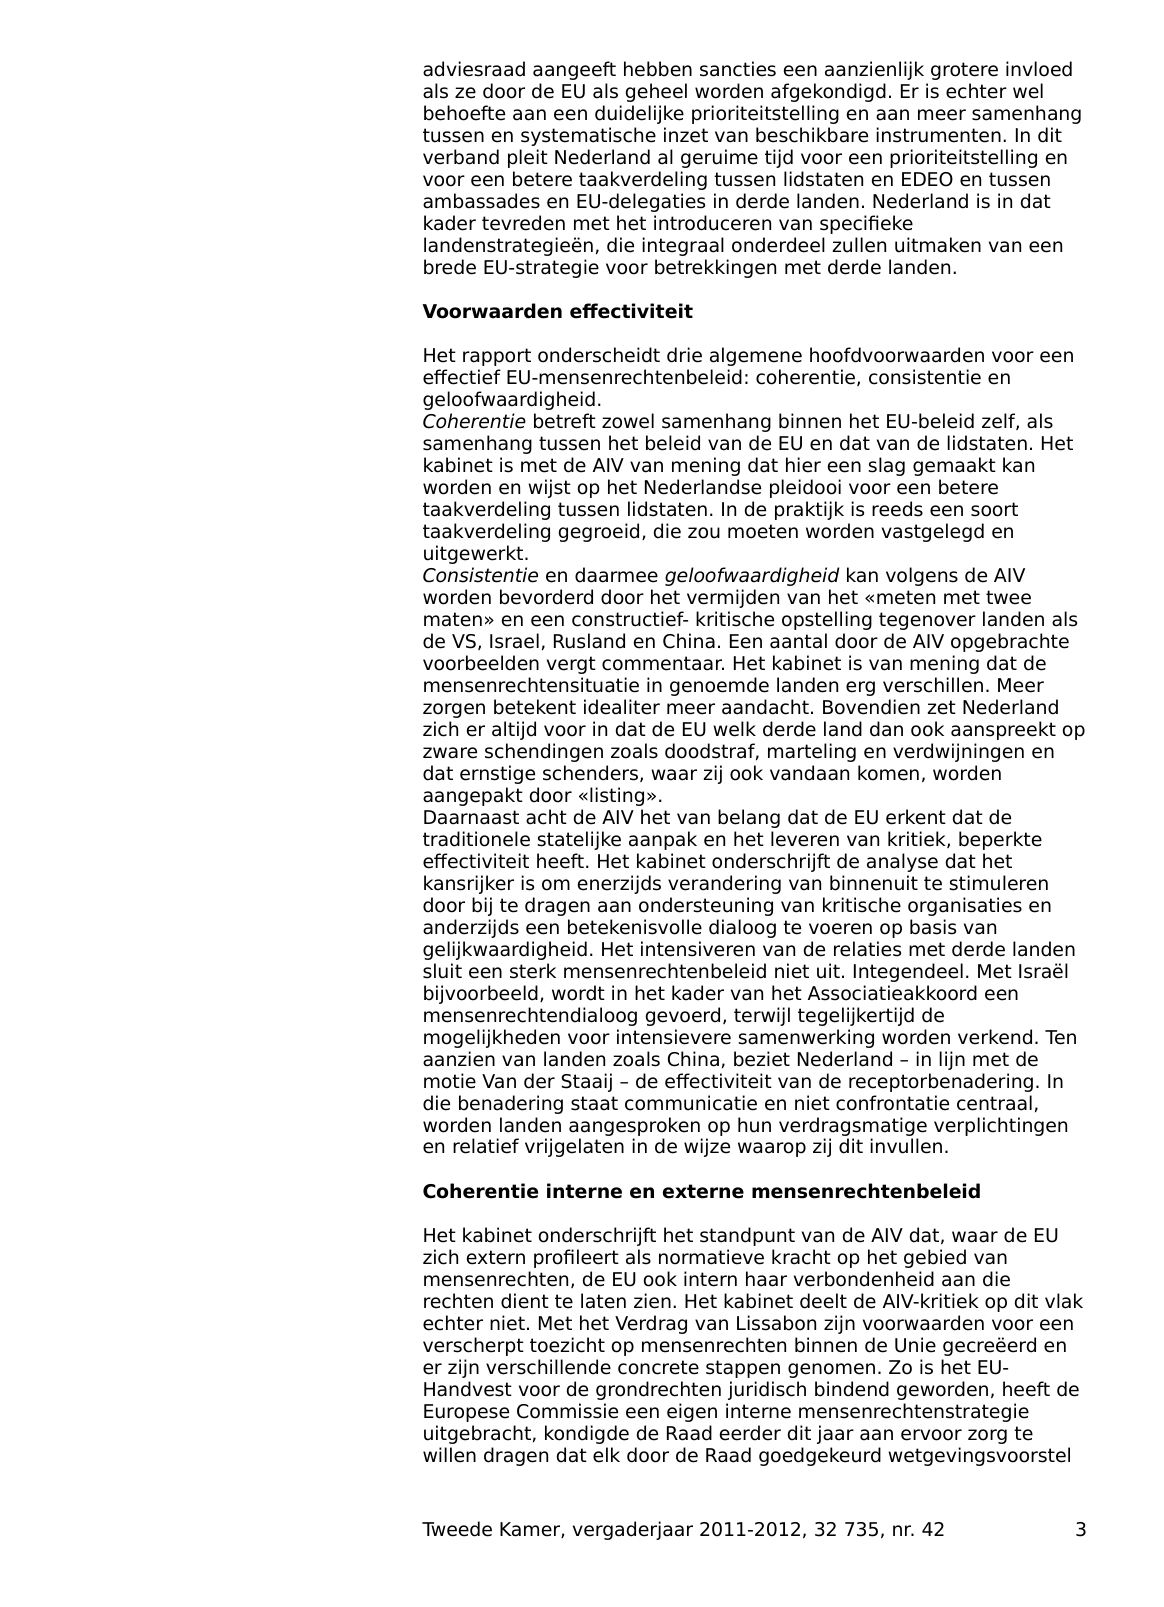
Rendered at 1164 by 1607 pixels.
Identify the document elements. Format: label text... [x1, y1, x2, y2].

text Het kabinet onderschrijft het standpunt van de AIV dat, waar de EU zich extern profileert als normatieve kracht op het gebied van mensenrechten, de EU ook intern haar verbondenheid aan die rechten dient te laten zien. Het kabinet deelt de AIV-kritiek op dit vlak echter niet. Met het Verdrag van Lissabon zijn voorwaarden voor een verscherpt toezicht op mensenrechten binnen de Unie gecreëerd en er zijn verschillende concrete stappen genomen. Zo is het EU-Handvest voor de grondrechten juridisch bindend geworden, heeft de Europese Commissie een eigen interne mensenrechtenstrategie uitgebracht, kondigde de Raad eerder dit jaar aan ervoor zorg te willen dragen dat elk door de Raad goedgekeurd wetgevingsvoorstel [422, 1225, 1087, 1467]
text adviesraad aangeeft hebben sancties een aanzienlijk grotere invloed als ze door de EU als geheel worden afgekondigd. Er is echter wel behoefte aan een duidelijke prioriteitstelling en aan meer samenhang tussen en systematische inzet van beschikbare instrumenten. In dit verband pleit Nederland al geruime tijd voor een prioriteitstelling en voor een betere taakverdeling tussen lidstaten en EDEO en tussen ambassades en EU-delegaties in derde landen. Nederland is in dat kader tevreden met het introduceren van specifieke landenstrategieën, die integraal onderdeel zullen uitmaken van een brede EU-strategie voor betrekkingen met derde landen. [422, 59, 1087, 279]
subtitle Coherentie interne en externe mensenrechtenbeleid [422, 1181, 1087, 1203]
text Het rapport onderscheidt drie algemene hoofdvoorwaarden voor een effectief EU-mensenrechtenbeleid: coherentie, consistentie en geloofwaardigheid. [422, 345, 1087, 411]
subtitle Voorwaarden effectiviteit [422, 301, 1087, 323]
text Daarnaast acht de AIV het van belang dat de EU erkent dat de traditionele statelijke aanpak en het leveren van kritiek, beperkte effectiviteit heeft. Het kabinet onderschrijft de analyse dat het kansrijker is om enerzijds verandering van binnenuit te stimuleren door bij te dragen aan ondersteuning van kritische organisaties en anderzijds een betekenisvolle dialoog te voeren op basis van gelijkwaardigheid. Het intensiveren van de relaties met derde landen sluit een sterk mensenrechtenbeleid niet uit. Integendeel. Met Israël bijvoorbeeld, wordt in het kader van het Associatieakkoord een mensenrechtendialoog gevoerd, terwijl tegelijkertijd de mogelijkheden voor intensievere samenwerking worden verkend. Ten aanzien van landen zoals China, beziet Nederland – in lijn met de motie Van der Staaij – de effectiviteit van de receptorbenadering. In die benadering staat communicatie en niet confrontatie centraal, worden landen aangesproken op hun verdragsmatige verplichtingen en relatief vrijgelaten in de wijze waarop zij dit invullen. [422, 807, 1087, 1158]
text Consistentie en daarmee geloofwaardigheid kan volgens de AIV worden bevorderd door het vermijden van het «meten met twee maten» en een constructief- kritische opstelling tegenover landen als de VS, Israel, Rusland en China. Een aantal door de AIV opgebrachte voorbeelden vergt commentaar. Het kabinet is van mening dat de mensenrechtensituatie in genoemde landen erg verschillen. Meer zorgen betekent idealiter meer aandacht. Bovendien zet Nederland zich er altijd voor in dat de EU welk derde land dan ook aanspreekt op zware schendingen zoals doodstraf, marteling en verdwijningen en dat ernstige schenders, waar zij ook vandaan komen, worden aangepakt door «listing». [422, 565, 1087, 807]
text Coherentie betreft zowel samenhang binnen het EU-beleid zelf, als samenhang tussen het beleid van de EU en dat van de lidstaten. Het kabinet is met de AIV van mening dat hier een slag gemaakt kan worden en wijst op het Nederlandse pleidooi voor een betere taakverdeling tussen lidstaten. In de praktijk is reeds een soort taakverdeling gegroeid, die zou moeten worden vastgelegd en uitgewerkt. [422, 411, 1087, 565]
